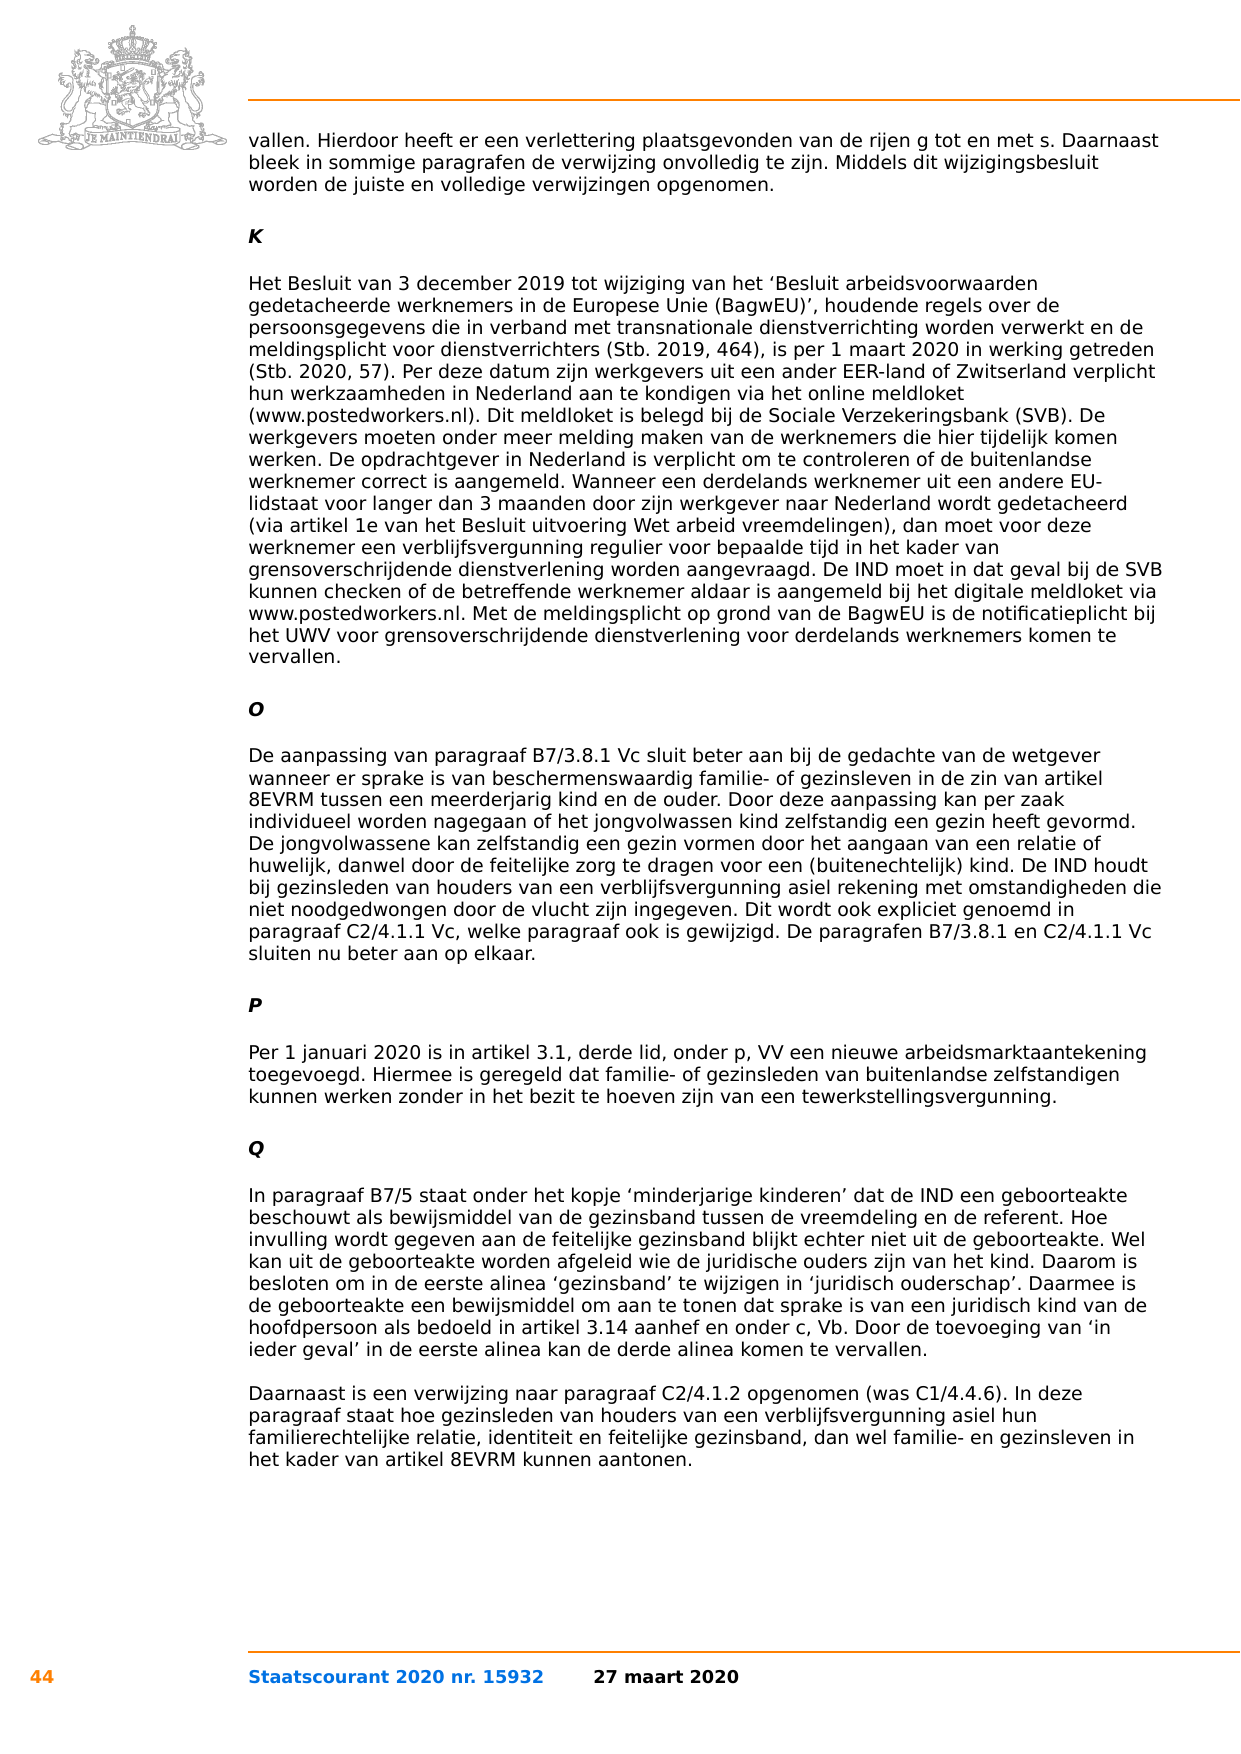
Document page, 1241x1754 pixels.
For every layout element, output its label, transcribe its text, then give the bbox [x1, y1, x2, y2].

subtitle K [248, 226, 1163, 248]
subtitle O [248, 698, 1163, 720]
text Daarnaast is een verwijzing naar paragraaf C2/4.1.2 opgenomen (was C1/4.4.6). In deze paragraaf staat hoe gezinsleden van houders van een verblijfsvergunning asiel hun familierechtelijke relatie, identiteit en feitelijke gezinsband, dan wel familie- en gezinsleven in het kader van artikel 8EVRM kunnen aantonen. [248, 1383, 1163, 1471]
text De aanpassing van paragraaf B7/3.8.1 Vc sluit beter aan bij de gedachte van de wetgever wanneer er sprake is van beschermenswaardig familie- of gezinsleven in de zin van artikel 8EVRM tussen een meerderjarig kind en de ouder. Door deze aanpassing kan per zaak individueel worden nagegaan of het jongvolwassen kind zelfstandig een gezin heeft gevormd. De jongvolwassene kan zelfstandig een gezin vormen door het aangaan van een relatie of huwelijk, danwel door de feitelijke zorg te dragen voor een (buitenechtelijk) kind. De IND houdt bij gezinsleden van houders van een verblijfsvergunning asiel rekening met omstandigheden die niet noodgedwongen door de vlucht zijn ingegeven. Dit wordt ook expliciet genoemd in paragraaf C2/4.1.1 Vc, welke paragraaf ook is gewijzigd. De paragrafen B7/3.8.1 en C2/4.1.1 Vc sluiten nu beter aan op elkaar. [248, 745, 1163, 965]
subtitle Q [248, 1138, 1163, 1160]
text vallen. Hierdoor heeft er een verlettering plaatsgevonden van de rijen g tot en met s. Daarnaast bleek in sommige paragrafen de verwijzing onvolledig te zijn. Middels dit wijzigingsbesluit worden de juiste en volledige verwijzingen opgenomen. [248, 130, 1163, 196]
text Het Besluit van 3 december 2019 tot wijziging van het ‘Besluit arbeidsvoorwaarden gedetacheerde werknemers in de Europese Unie (BagwEU)’, houdende regels over de persoonsgegevens die in verband met transnationale dienstverrichting worden verwerkt en de meldingsplicht voor dienstverrichters (Stb. 2019, 464), is per 1 maart 2020 in werking getreden (Stb. 2020, 57). Per deze datum zijn werkgevers uit een ander EER-land of Zwitserland verplicht hun werkzaamheden in Nederland aan te kondigen via het online meldloket (www.postedworkers.nl). Dit meldloket is belegd bij de Sociale Verzekeringsbank (SVB). De werkgevers moeten onder meer melding maken van de werknemers die hier tijdelijk komen werken. De opdrachtgever in Nederland is verplicht om te controleren of de buitenlandse werknemer correct is aangemeld. Wanneer een derdelands werknemer uit een andere EU-lidstaat voor langer dan 3 maanden door zijn werkgever naar Nederland wordt gedetacheerd (via artikel 1e van het Besluit uitvoering Wet arbeid vreemdelingen), dan moet voor deze werknemer een verblijfsvergunning regulier voor bepaalde tijd in het kader van grensoverschrijdende dienstverlening worden aangevraagd. De IND moet in dat geval bij de SVB kunnen checken of de betreffende werknemer aldaar is aangemeld bij het digitale meldloket via www.postedworkers.nl. Met de meldingsplicht op grond van de BagwEU is de notificatieplicht bij het UWV voor grensoverschrijdende dienstverlening voor derdelands werknemers komen te vervallen. [248, 273, 1163, 668]
picture [38, 25, 227, 150]
text Per 1 januari 2020 is in artikel 3.1, derde lid, onder p, VV een nieuwe arbeidsmarktaantekening toegevoegd. Hiermee is geregeld dat familie- of gezinsleden van buitenlandse zelfstandigen kunnen werken zonder in het bezit te hoeven zijn van een tewerkstellingsvergunning. [248, 1042, 1163, 1108]
subtitle P [248, 995, 1163, 1017]
text In paragraaf B7/5 staat onder het kopje ‘minderjarige kinderen’ dat de IND een geboorteakte beschouwt als bewijsmiddel van de gezinsband tussen de vreemdeling en de referent. Hoe invulling wordt gegeven aan de feitelijke gezinsband blijkt echter niet uit de geboorteakte. Wel kan uit de geboorteakte worden afgeleid wie de juridische ouders zijn van het kind. Daarom is besloten om in de eerste alinea ‘gezinsband’ te wijzigen in ‘juridisch ouderschap’. Daarmee is de geboorteakte een bewijsmiddel om aan te tonen dat sprake is van een juridisch kind van de hoofdpersoon als bedoeld in artikel 3.14 aanhef en onder c, Vb. Door de toevoeging van ‘in ieder geval’ in de eerste alinea kan de derde alinea komen te vervallen. [248, 1185, 1163, 1361]
